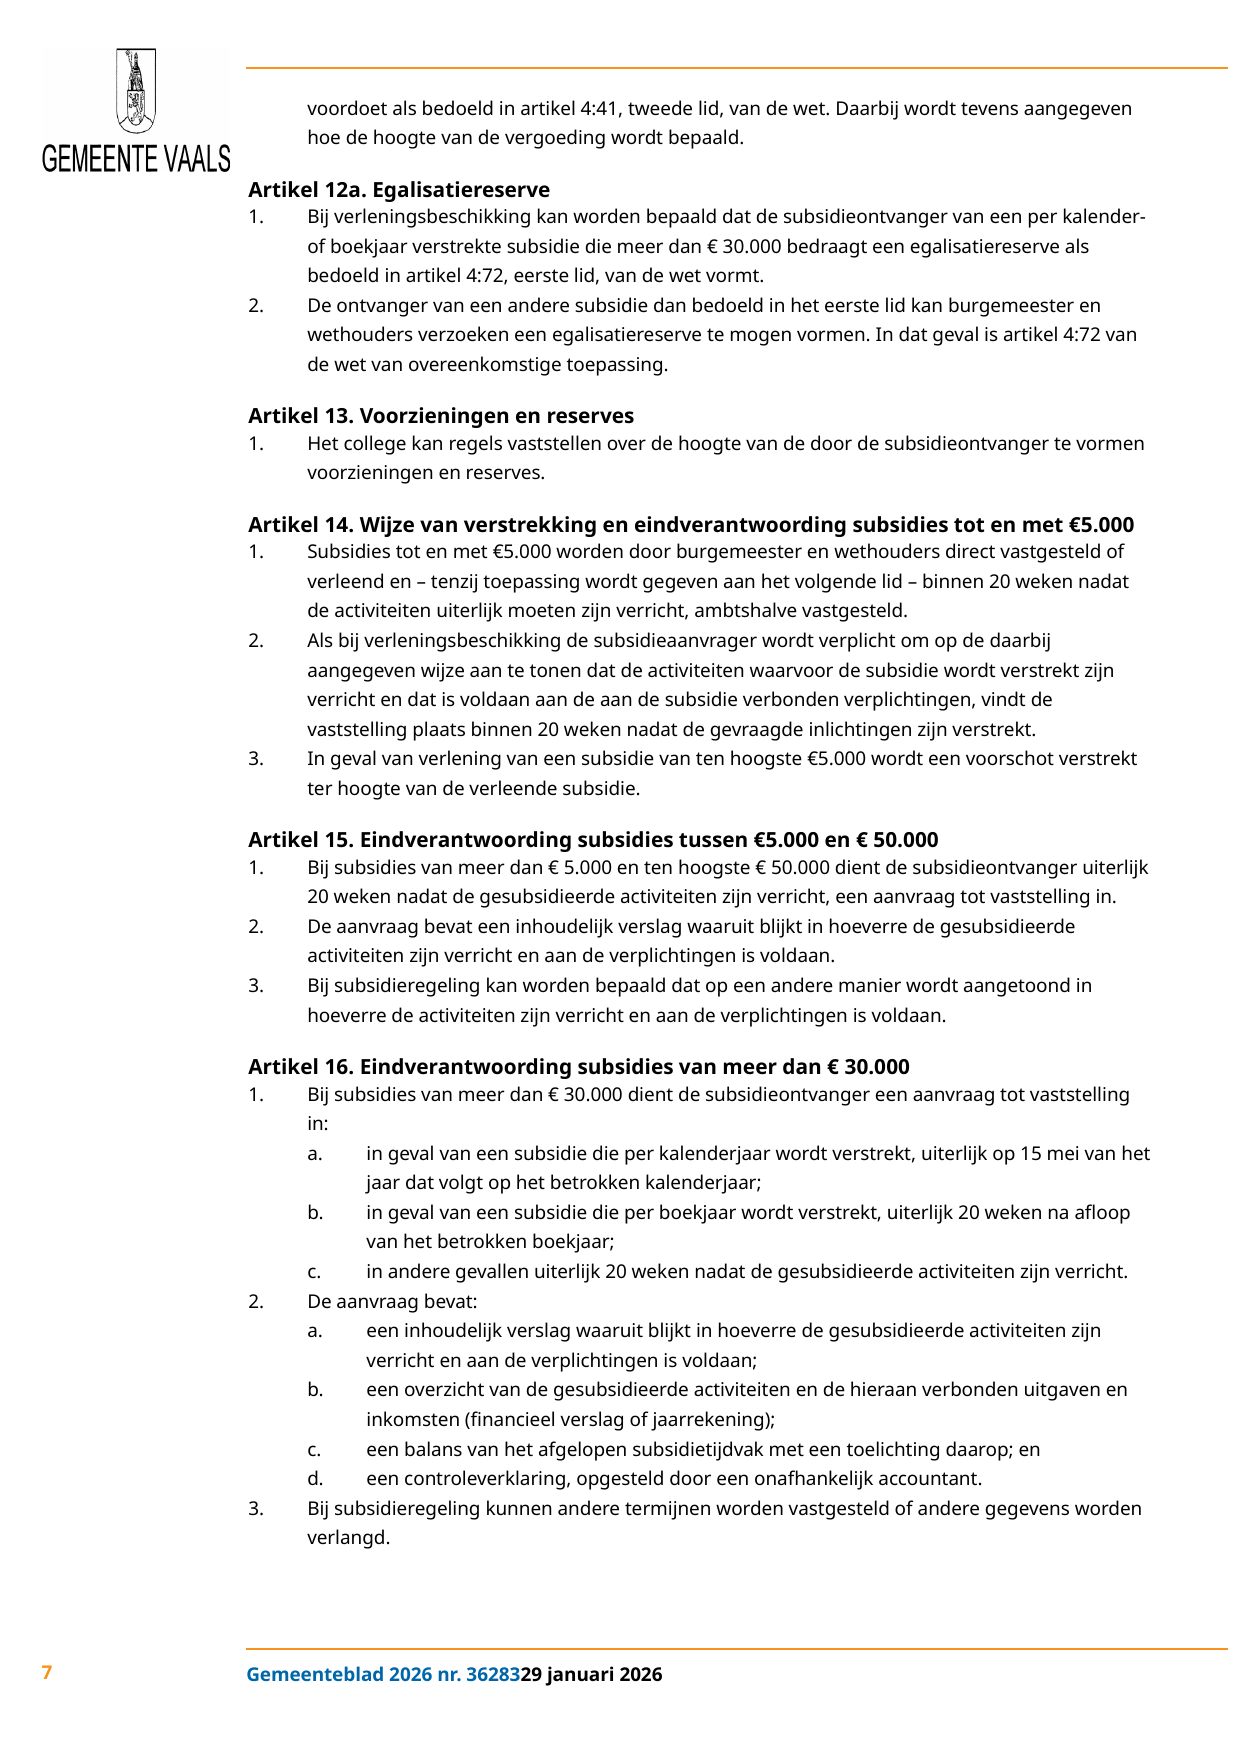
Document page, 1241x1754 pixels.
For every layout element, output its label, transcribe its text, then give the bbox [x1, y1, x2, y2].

list in andere gevallen uiterlijk 20 weken nadat de gesubsidieerde activiteiten zijn verricht. [307, 1258, 1152, 1284]
list een overzicht van de gesubsidieerde activiteiten en de hieraan verbonden uitgaven en inkomsten (financieel verslag of jaarrekening); [307, 1377, 1152, 1432]
list in geval van een subsidie die per kalenderjaar wordt verstrekt, uiterlijk op 15 mei van het jaar dat volgt op het betrokken kalenderjaar; [307, 1140, 1152, 1195]
text Artikel 12a. Egalisatiereserve [248, 175, 1152, 203]
list Bij subsidieregeling kan worden bepaald dat op een andere manier wordt aangetoond in hoeverre de activiteiten zijn verricht en aan de verplichtingen is voldaan. [248, 972, 1152, 1028]
picture [41, 47, 231, 172]
list De ontvanger van een andere subsidie dan bedoeld in het eerste lid kan burgemeester en wethouders verzoeken een egalisatiereserve te mogen vormen. In dat geval is artikel 4:72 van de wet van overeenkomstige toepassing. [248, 292, 1152, 377]
list De aanvraag bevat een inhoudelijk verslag waaruit blijkt in hoeverre de gesubsidieerde activiteiten zijn verricht en aan de verplichtingen is voldaan. [248, 913, 1152, 968]
list In geval van verlening van een subsidie van ten hoogste €5.000 wordt een voorschot verstrekt ter hoogte van de verleende subsidie. [248, 746, 1152, 801]
list Bij subsidies van meer dan € 30.000 dient de subsidieontvanger een aanvraag tot vaststelling in: [248, 1081, 1152, 1136]
list Als bij verleningsbeschikking de subsidieaanvrager wordt verplicht om op de daarbij aangegeven wijze aan te tonen dat de activiteiten waarvoor de subsidie wordt verstrekt zijn verricht en dat is voldaan aan de aan de subsidie verbonden verplichtingen, vindt de vaststelling plaats binnen 20 weken nadat de gevraagde inlichtingen zijn verstrekt. [248, 627, 1152, 742]
list een inhoudelijk verslag waaruit blijkt in hoeverre de gesubsidieerde activiteiten zijn verricht en aan de verplichtingen is voldaan; [307, 1317, 1152, 1373]
list voordoet als bedoeld in artikel 4:41, tweede lid, van de wet. Daarbij wordt tevens aangegeven hoe de hoogte van de vergoeding wordt bepaald. [248, 95, 1152, 150]
list Subsidies tot en met €5.000 worden door burgemeester en wethouders direct vastgesteld of verleend en – tenzij toepassing wordt gegeven aan het volgende lid – binnen 20 weken nadat de activiteiten uiterlijk moeten zijn verricht, ambtshalve vastgesteld. [248, 538, 1152, 623]
list een balans van het afgelopen subsidietijdvak met een toelichting daarop; en [307, 1436, 1152, 1461]
list Bij subsidieregeling kunnen andere termijnen worden vastgesteld of andere gegevens worden verlangd. [248, 1495, 1152, 1550]
list Het college kan regels vaststellen over de hoogte van de door de subsidieontvanger te vormen voorzieningen en reserves. [248, 430, 1152, 485]
text Artikel 14. Wijze van verstrekking en eindverantwoording subsidies tot en met €5.000 [248, 510, 1152, 538]
text Artikel 13. Voorzieningen en reserves [248, 402, 1152, 430]
text Artikel 15. Eindverantwoording subsidies tussen €5.000 en € 50.000 [248, 826, 1152, 854]
list een controleverklaring, opgesteld door een onafhankelijk accountant. [307, 1465, 1152, 1491]
list in geval van een subsidie die per boekjaar wordt verstrekt, uiterlijk 20 weken na afloop van het betrokken boekjaar; [307, 1199, 1152, 1254]
list De aanvraag bevat: [248, 1288, 1152, 1313]
list Bij subsidies van meer dan € 5.000 en ten hoogste € 50.000 dient de subsidieontvanger uiterlijk 20 weken nadat de gesubsidieerde activiteiten zijn verricht, een aanvraag tot vaststelling in. [248, 854, 1152, 909]
text Artikel 16. Eindverantwoording subsidies van meer dan € 30.000 [248, 1052, 1152, 1081]
list Bij verleningsbeschikking kan worden bepaald dat de subsidieontvanger van een per kalender- of boekjaar verstrekte subsidie die meer dan € 30.000 bedraagt een egalisatiereserve als bedoeld in artikel 4:72, eerste lid, van de wet vormt. [248, 203, 1152, 288]
